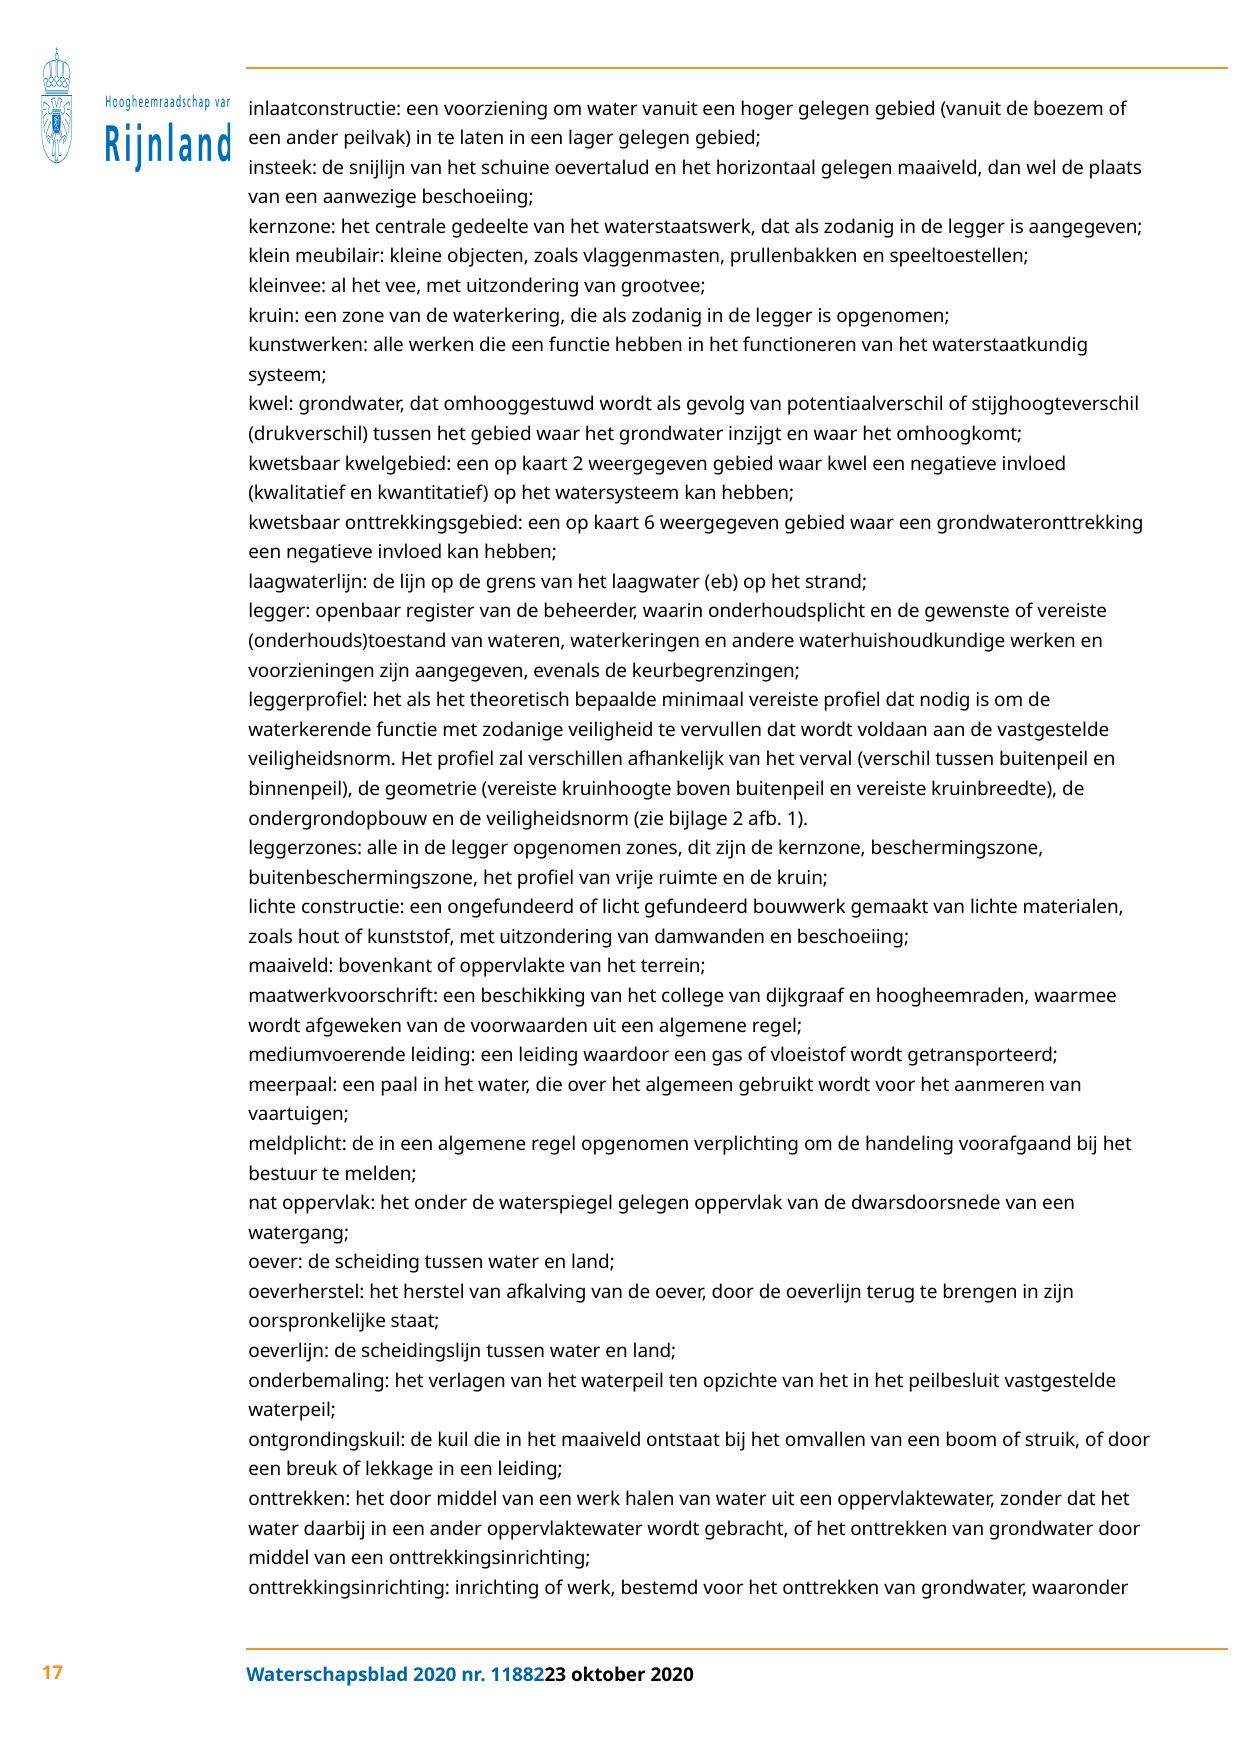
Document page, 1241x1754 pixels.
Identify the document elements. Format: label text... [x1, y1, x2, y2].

text laagwaterlijn: de lijn op de grens van het laagwater (eb) op het strand; [248, 568, 1152, 594]
text leggerprofiel: het als het theoretisch bepaalde minimaal vereiste profiel dat nodig is om de waterkerende functie met zodanige veiligheid te vervullen dat wordt voldaan aan de vastgestelde veiligheidsnorm. Het profiel zal verschillen afhankelijk van het verval (verschil tussen buitenpeil en binnenpeil), de geometrie (vereiste kruinhoogte boven buitenpeil en vereiste kruinbreedte), de ondergrondopbouw en de veiligheidsnorm (zie bijlage 2 afb. 1). [248, 686, 1152, 831]
text meldplicht: de in een algemene regel opgenomen verplichting om de handeling voorafgaand bij het bestuur te melden; [248, 1130, 1152, 1186]
text mediumvoerende leiding: een leiding waardoor een gas of vloeistof wordt getransporteerd; [248, 1041, 1152, 1067]
text oever: de scheiding tussen water en land; [248, 1248, 1152, 1274]
text klein meubilair: kleine objecten, zoals vlaggenmasten, prullenbakken en speeltoestellen; [248, 243, 1152, 268]
picture [41, 47, 231, 172]
text kleinvee: al het vee, met uitzondering van grootvee; [248, 272, 1152, 298]
text maatwerkvoorschrift: een beschikking van het college van dijkgraaf en hoogheemraden, waarmee wordt afgeweken van de voorwaarden uit een algemene regel; [248, 982, 1152, 1038]
text kwel: grondwater, dat omhooggestuwd wordt als gevolg van potentiaalverschil of stijghoogteverschil (drukverschil) tussen het gebied waar het grondwater inzijgt en waar het omhoogkomt; [248, 391, 1152, 446]
text nat oppervlak: het onder de waterspiegel gelegen oppervlak van de dwarsdoorsnede van een watergang; [248, 1189, 1152, 1245]
text onttrekkingsinrichting: inrichting of werk, bestemd voor het onttrekken van grondwater, waaronder [248, 1574, 1152, 1600]
text oeverherstel: het herstel van afkalving van de oever, door de oeverlijn terug te brengen in zijn oorspronkelijke staat; [248, 1278, 1152, 1333]
text onttrekken: het door middel van een werk halen van water uit een oppervlaktewater, zonder dat het water daarbij in een ander oppervlaktewater wordt gebracht, of het onttrekken van grondwater door middel van een onttrekkingsinrichting; [248, 1485, 1152, 1570]
text oeverlijn: de scheidingslijn tussen water en land; [248, 1337, 1152, 1363]
text kunstwerken: alle werken die een functie hebben in het functioneren van het waterstaatkundig systeem; [248, 331, 1152, 387]
text meerpaal: een paal in het water, die over het algemeen gebruikt wordt voor het aanmeren van vaartuigen; [248, 1071, 1152, 1126]
text leggerzones: alle in de legger opgenomen zones, dit zijn de kernzone, beschermingszone, buitenbeschermingszone, het profiel van vrije ruimte en de kruin; [248, 834, 1152, 890]
text ontgrondingskuil: de kuil die in het maaiveld ontstaat bij het omvallen van een boom of struik, of door een breuk of lekkage in een leiding; [248, 1426, 1152, 1481]
text onderbemaling: het verlagen van het waterpeil ten opzichte van het in het peilbesluit vastgestelde waterpeil; [248, 1367, 1152, 1422]
text kruin: een zone van de waterkering, die als zodanig in de legger is opgenomen; [248, 302, 1152, 328]
text legger: openbaar register van de beheerder, waarin onderhoudsplicht en de gewenste of vereiste (onderhouds)toestand van wateren, waterkeringen en andere waterhuishoudkundige werken en voorzieningen zijn aangegeven, evenals de keurbegrenzingen; [248, 598, 1152, 683]
text kernzone: het centrale gedeelte van het waterstaatswerk, dat als zodanig in de legger is aangegeven; [248, 213, 1152, 239]
text maaiveld: bovenkant of oppervlakte van het terrein; [248, 953, 1152, 978]
text inlaatconstructie: een voorziening om water vanuit een hoger gelegen gebied (vanuit de boezem of een ander peilvak) in te laten in een lager gelegen gebied; [248, 95, 1152, 150]
text insteek: de snijlijn van het schuine oevertalud en het horizontaal gelegen maaiveld, dan wel de plaats van een aanwezige beschoeiing; [248, 154, 1152, 209]
text kwetsbaar onttrekkingsgebied: een op kaart 6 weergegeven gebied waar een grondwateronttrekking een negatieve invloed kan hebben; [248, 509, 1152, 564]
text lichte constructie: een ongefundeerd of licht gefundeerd bouwwerk gemaakt van lichte materialen, zoals hout of kunststof, met uitzondering van damwanden en beschoeiing; [248, 893, 1152, 949]
text kwetsbaar kwelgebied: een op kaart 2 weergegeven gebied waar kwel een negatieve invloed (kwalitatief en kwantitatief) op het watersysteem kan hebben; [248, 450, 1152, 505]
